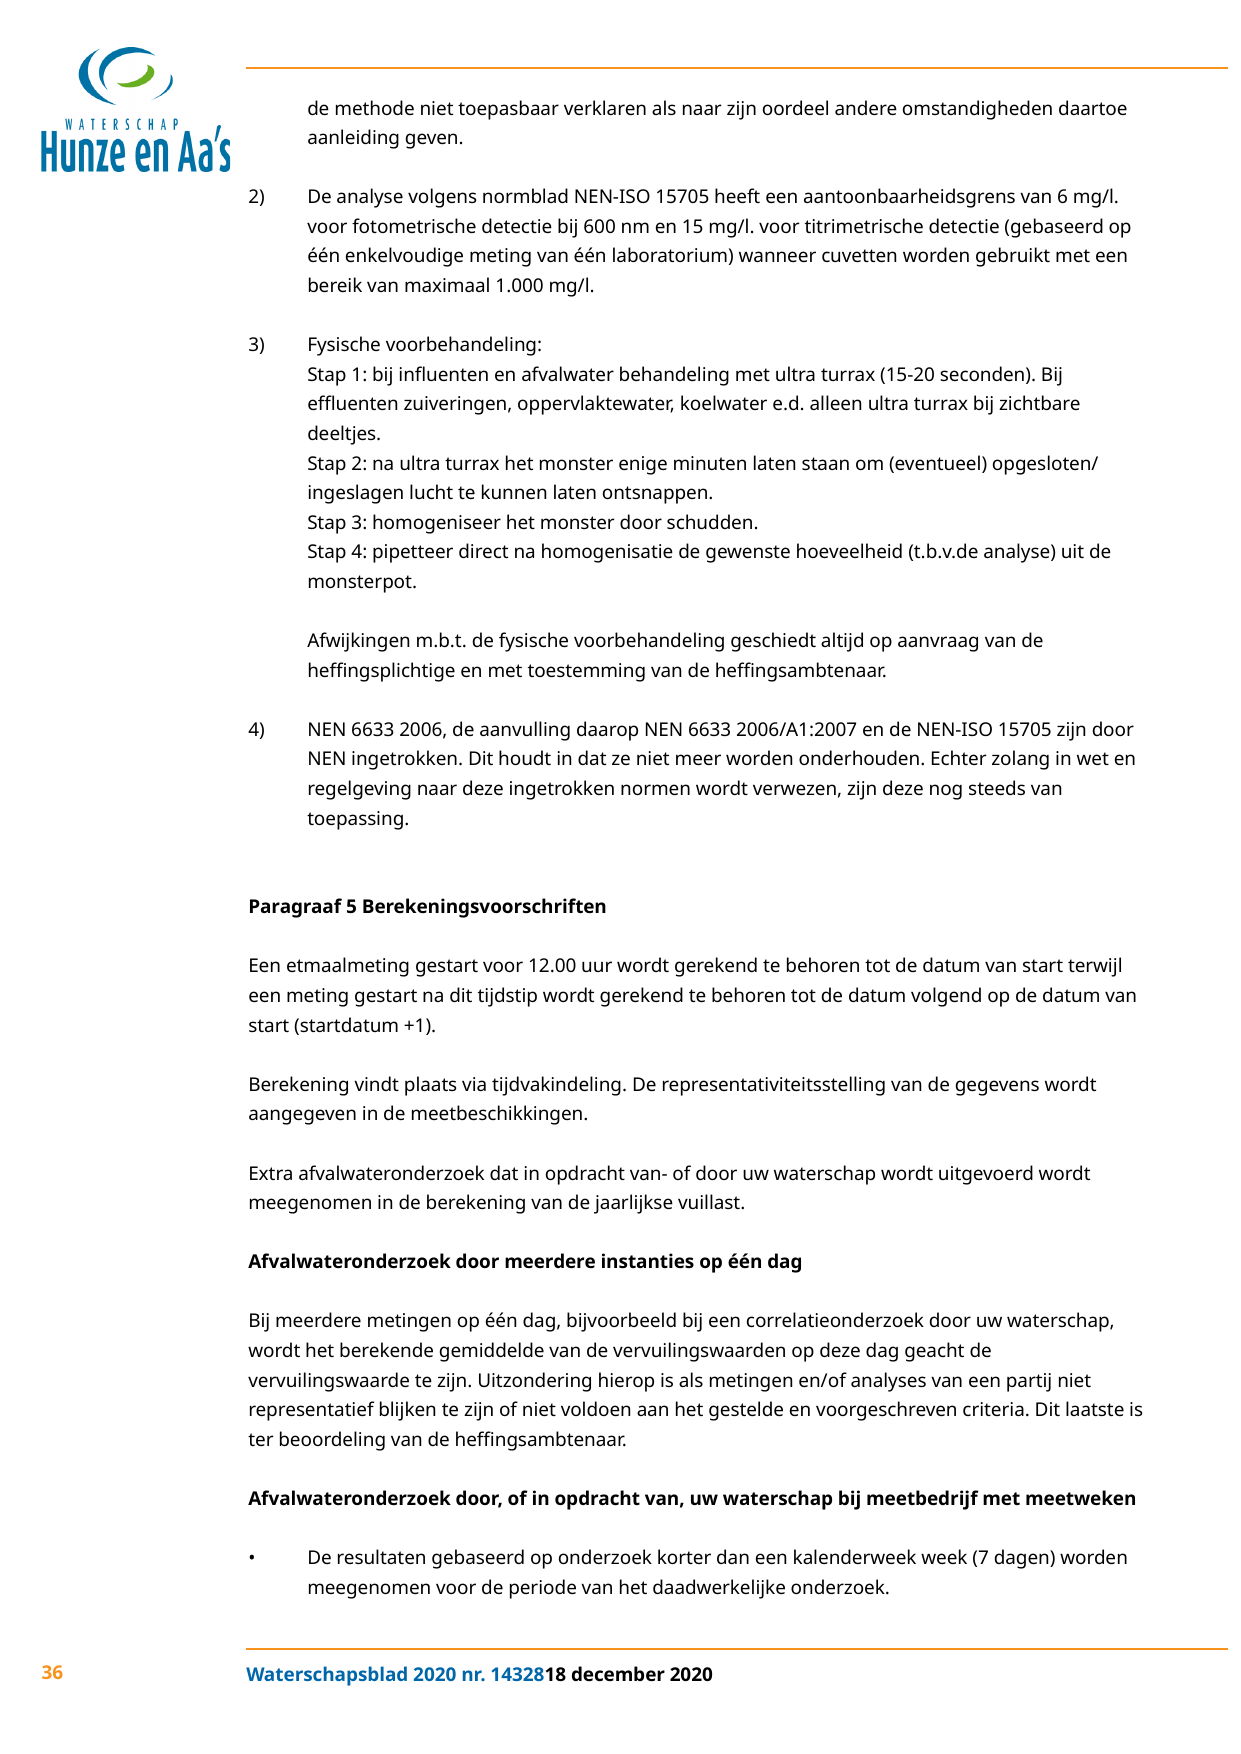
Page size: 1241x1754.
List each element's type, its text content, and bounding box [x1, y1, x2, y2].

picture [226, 145, 231, 156]
text Berekening vindt plaats via tijdvakindeling. De representativiteitsstelling van de gegevens wordt aangegeven in de meetbeschikkingen. [248, 1071, 1152, 1126]
text Bij meerdere metingen op één dag, bijvoorbeeld bij een correlatieonderzoek door uw waterschap, wordt het berekende gemiddelde van de vervuilingswaarden op deze dag geacht de vervuilingswaarde te zijn. Uitzondering hierop is als metingen en/of analyses van een partij niet representatief blijken te zijn of niet voldoen aan het gestelde en voorgeschreven criteria. Dit laatste is ter beoordeling van de heffingsambtenaar. [248, 1308, 1152, 1452]
list NEN 6633 2006, de aanvulling daarop NEN 6633 2006/A1:2007 en de NEN-ISO 15705 zijn door NEN ingetrokken. Dit houdt in dat ze niet meer worden onderhouden. Echter zolang in wet en regelgeving naar deze ingetrokken normen wordt verwezen, zijn deze nog steeds van toepassing. [248, 716, 1152, 831]
list de methode niet toepasbaar verklaren als naar zijn oordeel andere omstandigheden daartoe aanleiding geven. [248, 95, 1152, 150]
list Stap 2: na ultra turrax het monster enige minuten laten staan om (eventueel) opgesloten/ ingeslagen lucht te kunnen laten ontsnappen. [248, 450, 1152, 505]
picture [183, 163, 191, 172]
list Stap 4: pipetteer direct na homogenisatie de gewenste hoeveelheid (t.b.v.de analyse) uit de monsterpot. [248, 538, 1152, 594]
text Paragraaf 5 Berekeningsvoorschriften [248, 893, 1152, 919]
picture [47, 154, 51, 172]
list Stap 3: homogeniseer het monster door schudden. [248, 509, 1152, 535]
list Afwijkingen m.b.t. de fysische voorbehandeling geschiedt altijd op aanvraag van de heffingsplichtige en met toestemming van de heffingsambtenaar. [248, 627, 1152, 683]
text Afvalwateronderzoek door meerdere instanties op één dag [248, 1248, 1152, 1274]
list De resultaten gebaseerd op onderzoek korter dan een kalenderweek week (7 dagen) worden meegenomen voor de periode van het daadwerkelijke onderzoek. [248, 1544, 1152, 1600]
list De analyse volgens normblad NEN-ISO 15705 heeft een aantoonbaarheidsgrens van 6 mg/l. voor fotometrische detectie bij 600 nm en 15 mg/l. voor titrimetrische detectie (gebaseerd op één enkelvoudige meting van één laboratorium) wanneer cuvetten worden gebruikt met een bereik van maximaal 1.000 mg/l. [248, 183, 1152, 298]
list Stap 1: bij influenten en afvalwater behandeling met ultra turrax (15-20 seconden). Bij effluenten zuiveringen, oppervlaktewater, koelwater e.d. alleen ultra turrax bij zichtbare deeltjes. [248, 361, 1152, 446]
text Afvalwateronderzoek door, of in opdracht van, uw waterschap bij meetbedrijf met meetweken [248, 1485, 1152, 1511]
text Extra afvalwateronderzoek dat in opdracht van- of door uw waterschap wordt uitgevoerd wordt meegenomen in de berekening van de jaarlijkse vuillast. [248, 1160, 1152, 1215]
picture [41, 47, 231, 172]
list Fysische voorbehandeling: [248, 331, 1152, 357]
text Een etmaalmeting gestart voor 12.00 uur wordt gerekend te behoren tot de datum van start terwijl een meting gestart na dit tijdstip wordt gerekend te behoren tot de datum volgend op de datum van start (startdatum +1). [248, 953, 1152, 1038]
